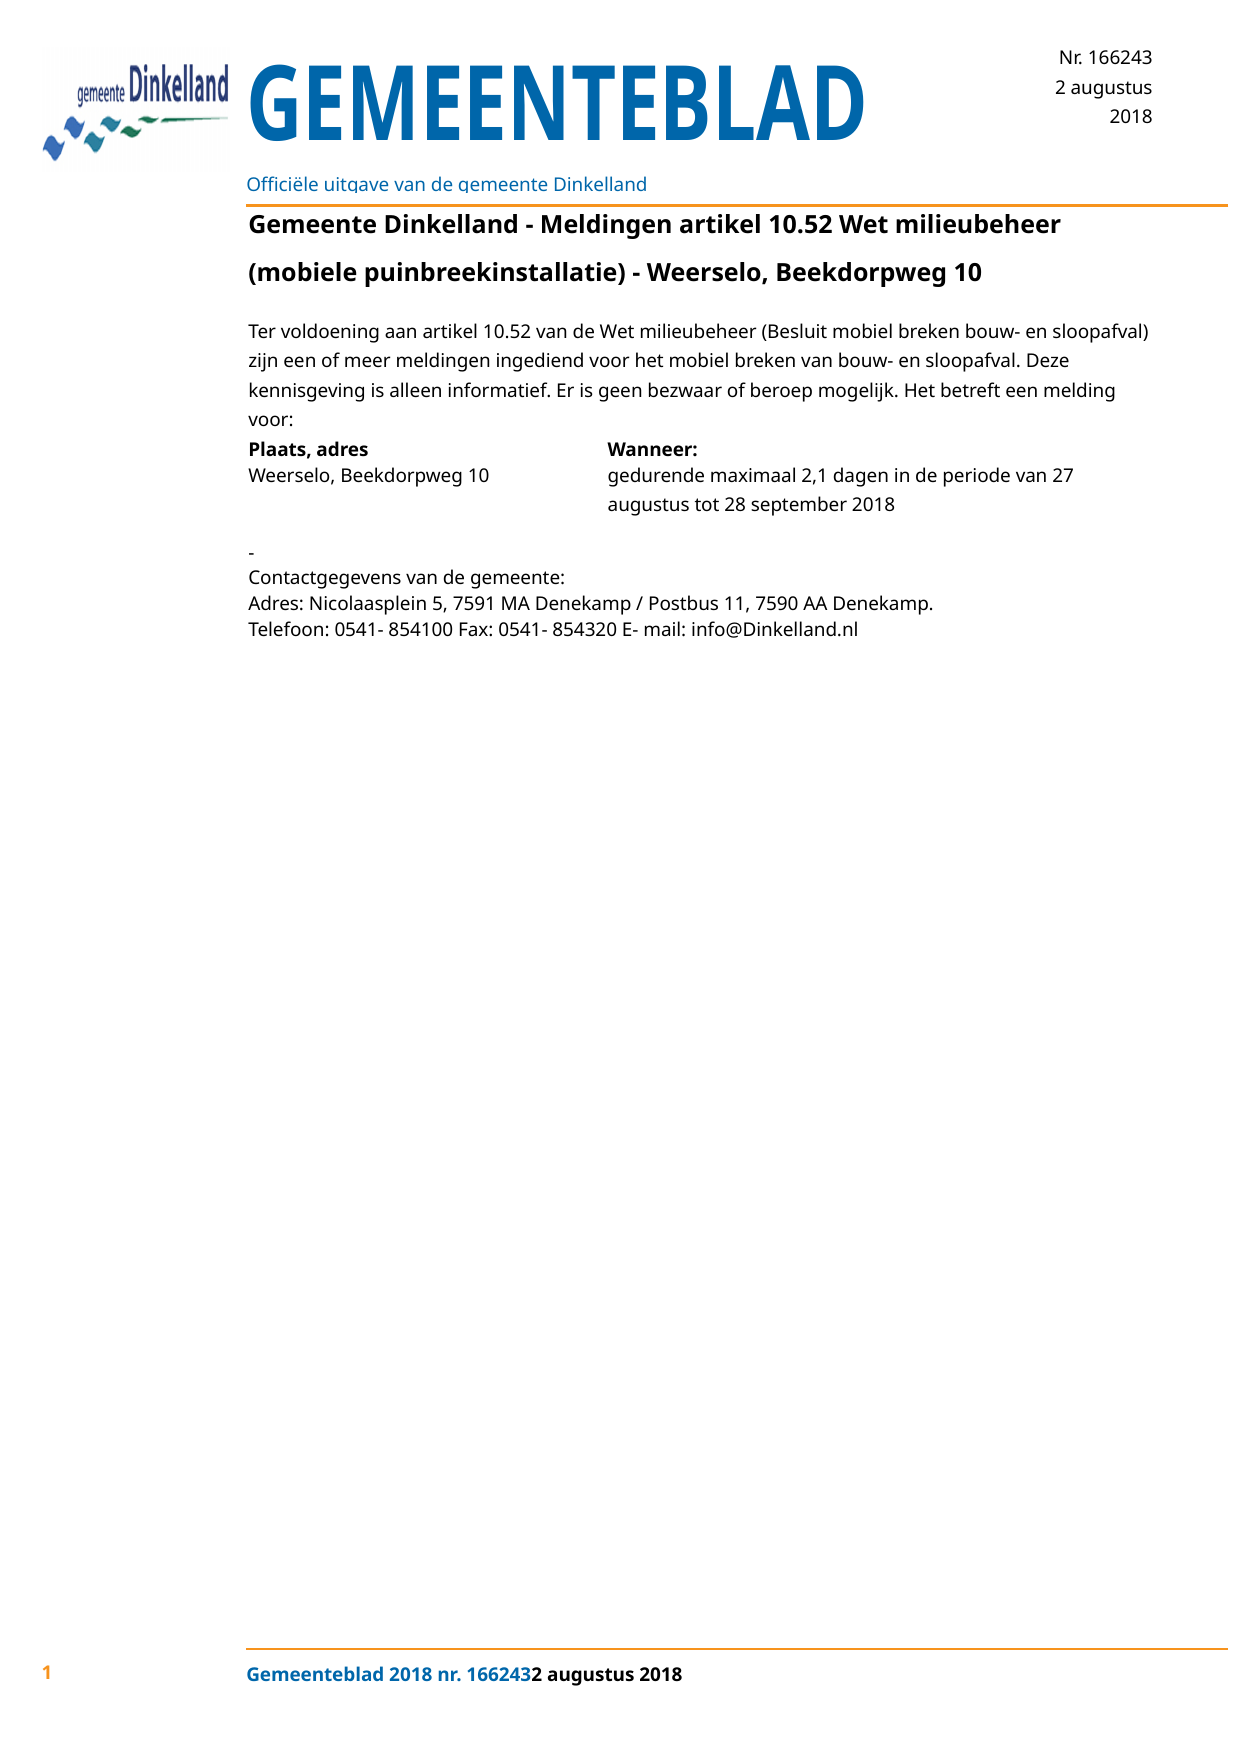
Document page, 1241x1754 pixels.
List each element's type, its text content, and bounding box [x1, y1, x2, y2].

text Gemeente Dinkelland - Meldingen artikel 10.52 Wet milieubeheer (mobiele puinbreekinstallatie) - Weerselo, Beekdorpweg 10 [248, 207, 1152, 288]
table_cell gedurende maximaal 2,1 dagen in de periode van 27 augustus tot 28 september 2018 [608, 462, 1152, 517]
text Ter voldoening aan artikel 10.52 van de Wet milieubeheer (Besluit mobiel breken bouw- en sloopafval) zijn een of meer meldingen ingediend voor het mobiel breken van bouw- en sloopafval. Deze kennisgeving is alleen informatief. Er is geen bezwaar of beroep mogelijk. Het betreft een melding voor: [248, 318, 1152, 432]
picture [41, 47, 231, 172]
table_cell Weerselo, Beekdorpweg 10 [248, 462, 607, 517]
table_header Plaats, adres [248, 436, 607, 462]
text Contactgegevens van de gemeente: [248, 564, 1152, 590]
text Telefoon: 0541- 854100 Fax: 0541- 854320 E- mail: info@Dinkelland.nl [248, 616, 1152, 642]
text - [248, 539, 1152, 564]
table_header Wanneer: [608, 436, 1152, 462]
text Adres: Nicolaasplein 5, 7591 MA Denekamp / Postbus 11, 7590 AA Denekamp. [248, 590, 1152, 616]
